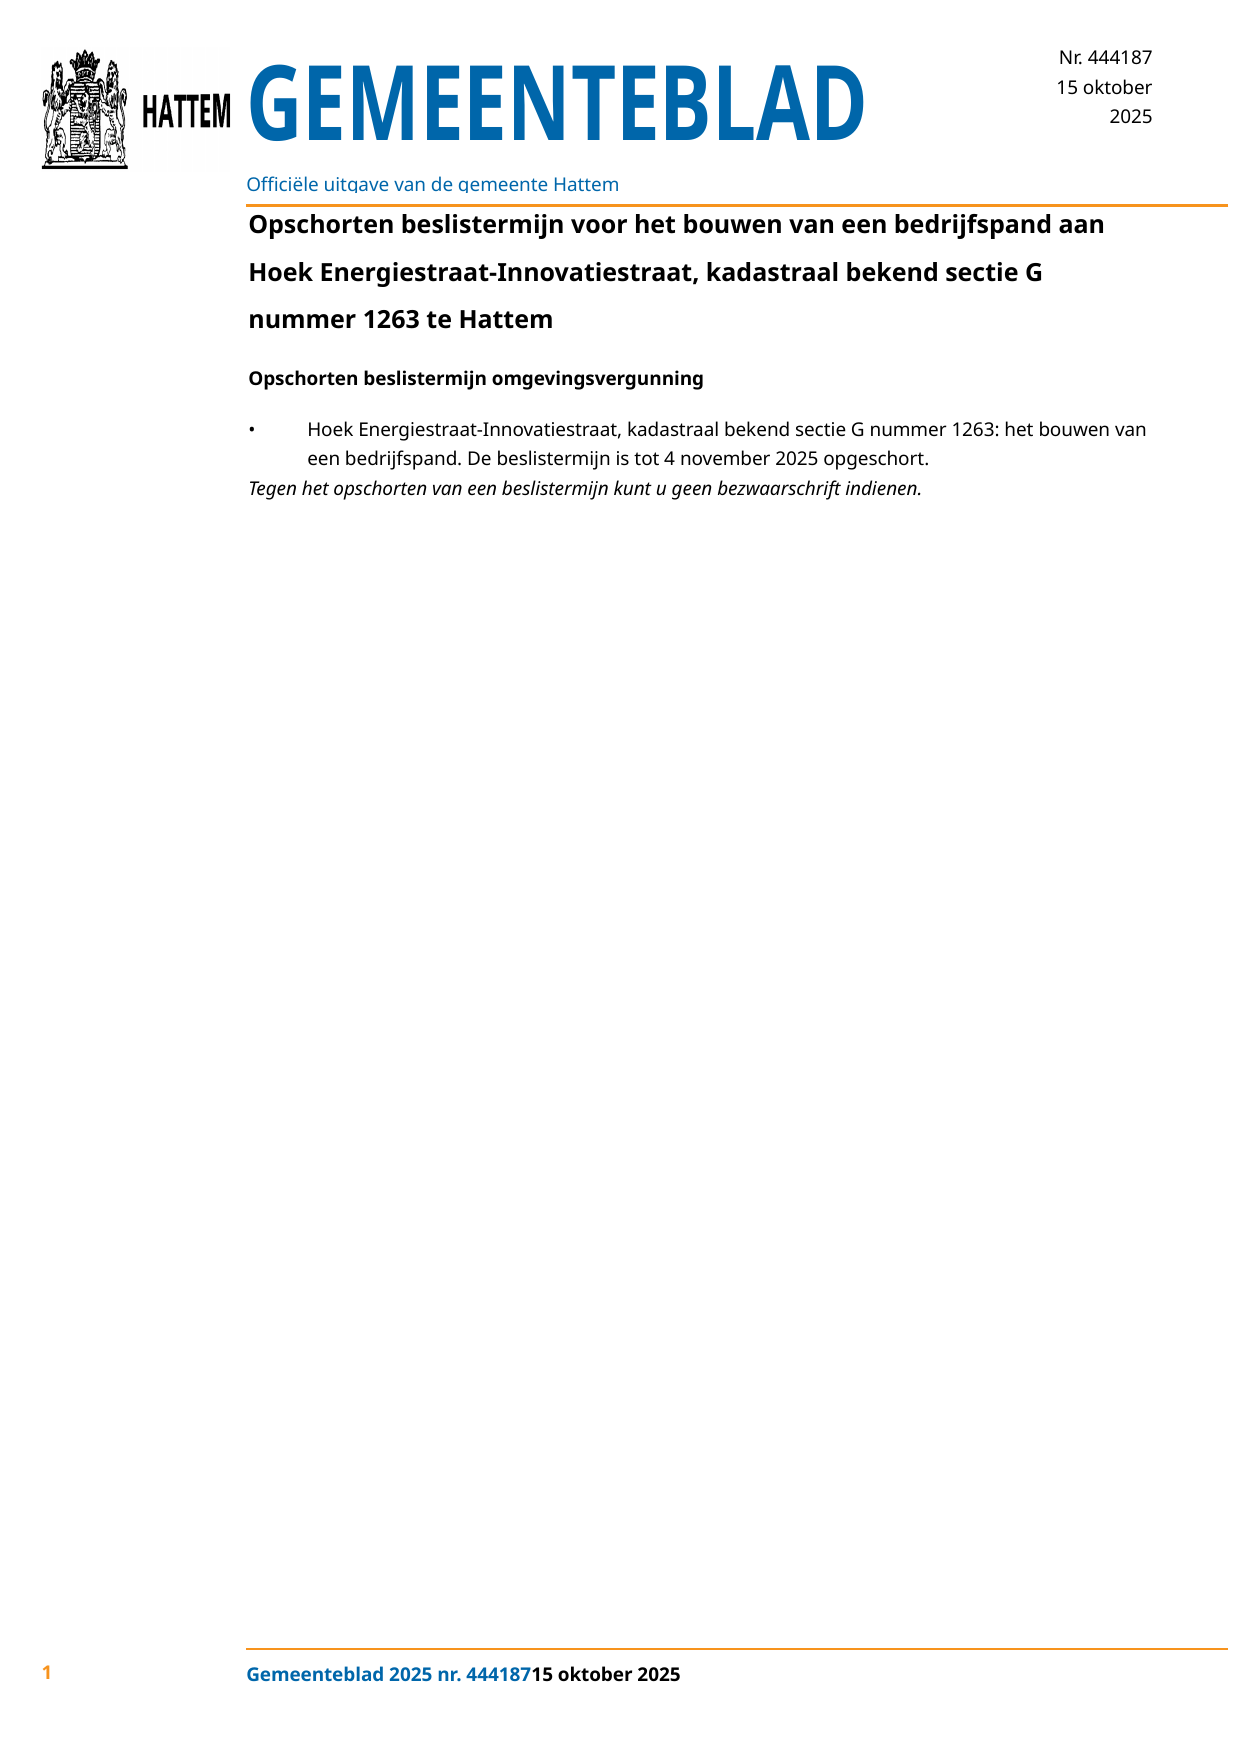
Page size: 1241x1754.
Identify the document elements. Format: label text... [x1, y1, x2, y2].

picture [41, 47, 231, 172]
text Opschorten beslistermijn omgevingsvergunning [248, 366, 1152, 391]
text Tegen het opschorten van een beslistermijn kunt u geen bezwaarschrift indienen. [248, 475, 1152, 501]
text Opschorten beslistermijn voor het bouwen van een bedrijfspand aan Hoek Energiestraat-Innovatiestraat, kadastraal bekend sectie G nummer 1263 te Hattem [248, 207, 1152, 336]
list Hoek Energiestraat-Innovatiestraat, kadastraal bekend sectie G nummer 1263: het bouwen van een bedrijfspand. De beslistermijn is tot 4 november 2025 opgeschort. [248, 416, 1152, 471]
